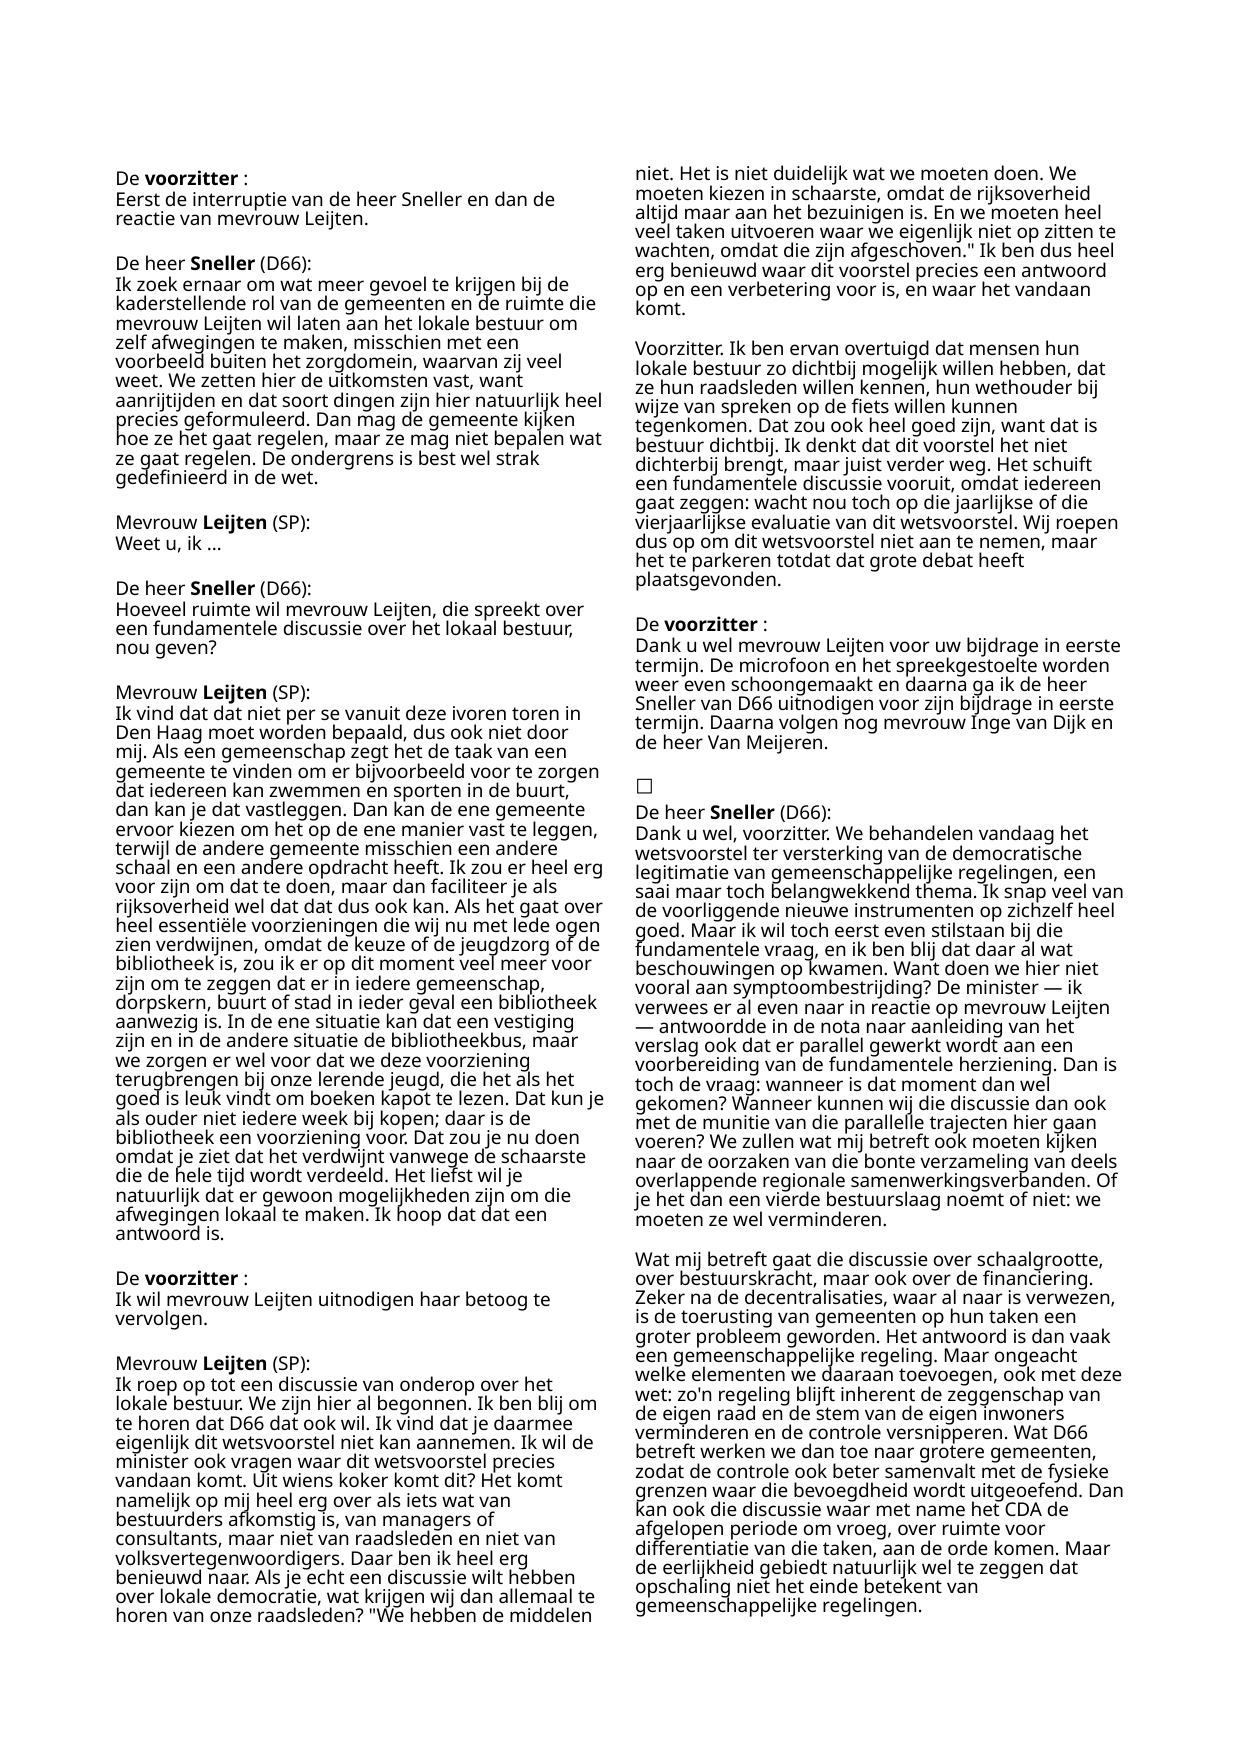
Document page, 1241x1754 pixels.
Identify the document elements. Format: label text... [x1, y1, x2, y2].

text Ik zoek ernaar om wat meer gevoel te krijgen bij de kaderstellende rol van de gemeenten en de ruimte die mevrouw Leijten wil laten aan het lokale bestuur om zelf afwegingen te maken, misschien met een voorbeeld buiten het zorgdomein, waarvan zij veel weet. We zetten hier de uitkomsten vast, want aanrijtijden en dat soort dingen zijn hier natuurlijk heel precies geformuleerd. Dan mag de gemeente kijken hoe ze het gaat regelen, maar ze mag niet bepalen wat ze gaat regelen. De ondergrens is best wel strak gedefinieerd in de wet. [115, 276, 605, 488]
text Dank u wel mevrouw Leijten voor uw bijdrage in eerste termijn. De microfoon en het spreekgestoelte worden weer even schoongemaakt en daarna ga ik de heer Sneller van D66 uitnodigen voor zijn bijdrage in eerste termijn. Daarna volgen nog mevrouw Inge van Dijk en de heer Van Meijeren. [635, 637, 1125, 753]
text De heer Sneller (D66): [115, 250, 605, 276]
text De heer Sneller (D66): [635, 799, 1125, 825]
text ⬜ [635, 774, 1125, 799]
text Mevrouw Leijten (SP): [115, 509, 605, 535]
text niet. Het is niet duidelijk wat we moeten doen. We moeten kiezen in schaarste, omdat de rijksoverheid altijd maar aan het bezuinigen is. En we moeten heel veel taken uitvoeren waar we eigenlijk niet op zitten te wachten, omdat die zijn afgeschoven." Ik ben dus heel erg benieuwd waar dit voorstel precies een antwoord op en een verbetering voor is, en waar het vandaan komt. [635, 165, 1125, 319]
text De heer Sneller (D66): [115, 575, 605, 601]
text Ik vind dat dat niet per se vanuit deze ivoren toren in Den Haag moet worden bepaald, dus ook niet door mij. Als een gemeenschap zegt het de taak van een gemeente te vinden om er bijvoorbeeld voor te zorgen dat iedereen kan zwemmen en sporten in de buurt, dan kan je dat vastleggen. Dan kan de ene gemeente ervoor kiezen om het op de ene manier vast te leggen, terwijl de andere gemeente misschien een andere schaal en een andere opdracht heeft. Ik zou er heel erg voor zijn om dat te doen, maar dan faciliteer je als rijksoverheid wel dat dat dus ook kan. Als het gaat over heel essentiële voorzieningen die wij nu met lede ogen zien verdwijnen, omdat de keuze of de jeugdzorg of de bibliotheek is, zou ik er op dit moment veel meer voor zijn om te zeggen dat er in iedere gemeenschap, dorpskern, buurt of stad in ieder geval een bibliotheek aanwezig is. In de ene situatie kan dat een vestiging zijn en in de andere situatie de bibliotheekbus, maar we zorgen er wel voor dat we deze voorziening terugbrengen bij onze lerende jeugd, die het als het goed is leuk vindt om boeken kapot te lezen. Dat kun je als ouder niet iedere week bij kopen; daar is de bibliotheek een voorziening voor. Dat zou je nu doen omdat je ziet dat het verdwijnt vanwege de schaarste die de hele tijd wordt verdeeld. Het liefst wil je natuurlijk dat er gewoon mogelijkheden zijn om die afwegingen lokaal te maken. Ik hoop dat dat een antwoord is. [115, 705, 605, 1244]
text Wat mij betreft gaat die discussie over schaalgrootte, over bestuurskracht, maar ook over de financiering. Zeker na de decentralisaties, waar al naar is verwezen, is de toerusting van gemeenten op hun taken een groter probleem geworden. Het antwoord is dan vaak een gemeenschappelijke regeling. Maar ongeacht welke elementen we daaraan toevoegen, ook met deze wet: zo'n regeling blijft inherent de zeggenschap van de eigen raad en de stem van de eigen inwoners verminderen en de controle versnipperen. Wat D66 betreft werken we dan toe naar grotere gemeenten, zodat de controle ook beter samenvalt met de fysieke grenzen waar die bevoegdheid wordt uitgeoefend. Dan kan ook die discussie waar met name het CDA de afgelopen periode om vroeg, over ruimte voor differentiatie van die taken, aan de orde komen. Maar de eerlijkheid gebiedt natuurlijk wel te zeggen dat opschaling niet het einde betekent van gemeenschappelijke regelingen. [635, 1251, 1125, 1617]
text De voorzitter : [115, 165, 605, 191]
text Weet u, ik … [115, 535, 605, 554]
text Voorzitter. Ik ben ervan overtuigd dat mensen hun lokale bestuur zo dichtbij mogelijk willen hebben, dat ze hun raadsleden willen kennen, hun wethouder bij wijze van spreken op de fiets willen kunnen tegenkomen. Dat zou ook heel goed zijn, want dat is bestuur dichtbij. Ik denkt dat dit voorstel het niet dichterbij brengt, maar juist verder weg. Het schuift een fundamentele discussie vooruit, omdat iedereen gaat zeggen: wacht nou toch op die jaarlijkse of die vierjaarlijkse evaluatie van dit wetsvoorstel. Wij roepen dus op om dit wetsvoorstel niet aan te nemen, maar het te parkeren totdat dat grote debat heeft plaatsgevonden. [635, 340, 1125, 591]
text De voorzitter : [115, 1265, 605, 1291]
text Hoeveel ruimte wil mevrouw Leijten, die spreekt over een fundamentele discussie over het lokaal bestuur, nou geven? [115, 601, 605, 658]
text De voorzitter : [635, 612, 1125, 637]
text Mevrouw Leijten (SP): [115, 679, 605, 705]
text Ik roep op tot een discussie van onderop over het lokale bestuur. We zijn hier al begonnen. Ik ben blij om te horen dat D66 dat ook wil. Ik vind dat je daarmee eigenlijk dit wetsvoorstel niet kan aannemen. Ik wil de minister ook vragen waar dit wetsvoorstel precies vandaan komt. Uit wiens koker komt dit? Het komt namelijk op mij heel erg over als iets wat van bestuurders afkomstig is, van managers of consultants, maar niet van raadsleden en niet van volksvertegenwoordigers. Daar ben ik heel erg benieuwd naar. Als je echt een discussie wilt hebben over lokale democratie, wat krijgen wij dan allemaal te horen van onze raadsleden? "We hebben de middelen [115, 1376, 605, 1627]
text Mevrouw Leijten (SP): [115, 1350, 605, 1376]
text Dank u wel, voorzitter. We behandelen vandaag het wetsvoorstel ter versterking van de democratische legitimatie van gemeenschappelijke regelingen, een saai maar toch belangwekkend thema. Ik snap veel van de voorliggende nieuwe instrumenten op zichzelf heel goed. Maar ik wil toch eerst even stilstaan bij die fundamentele vraag, en ik ben blij dat daar al wat beschouwingen op kwamen. Want doen we hier niet vooral aan symptoombestrijding? De minister — ik verwees er al even naar in reactie op mevrouw Leijten — antwoordde in de nota naar aanleiding van het verslag ook dat er parallel gewerkt wordt aan een voorbereiding van de fundamentele herziening. Dan is toch de vraag: wanneer is dat moment dan wel gekomen? Wanneer kunnen wij die discussie dan ook met de munitie van die parallelle trajecten hier gaan voeren? We zullen wat mij betreft ook moeten kijken naar de oorzaken van die bonte verzameling van deels overlappende regionale samenwerkingsverbanden. Of je het dan een vierde bestuurslaag noemt of niet: we moeten ze wel verminderen. [635, 825, 1125, 1230]
text Eerst de interruptie van de heer Sneller en dan de reactie van mevrouw Leijten. [115, 191, 605, 229]
text Ik wil mevrouw Leijten uitnodigen haar betoog te vervolgen. [115, 1291, 605, 1329]
